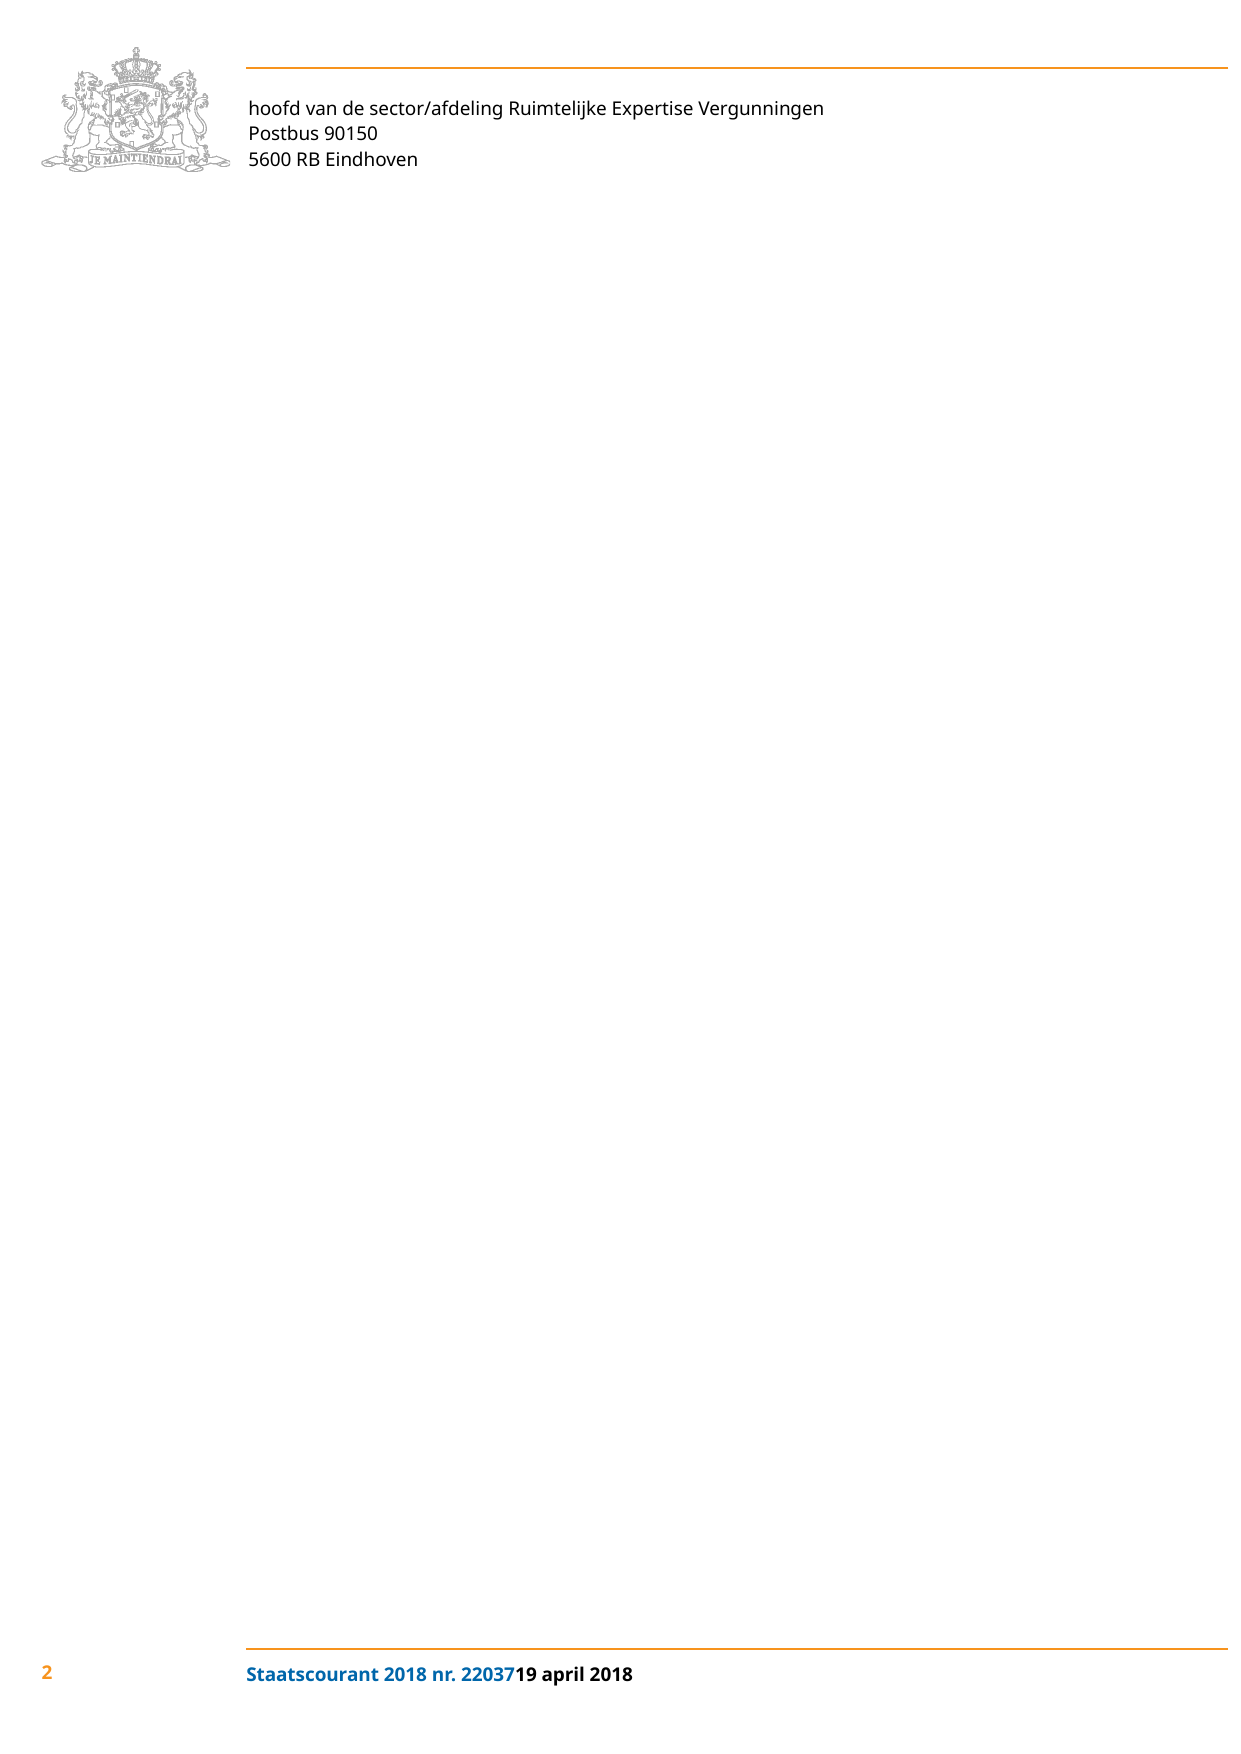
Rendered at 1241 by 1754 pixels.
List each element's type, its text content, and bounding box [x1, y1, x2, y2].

text Postbus 90150 [248, 121, 1152, 146]
text hoofd van de sector/afdeling Ruimtelijke Expertise Vergunningen [248, 95, 1152, 121]
text 5600 RB Eindhoven [248, 146, 1152, 172]
picture [41, 47, 231, 172]
